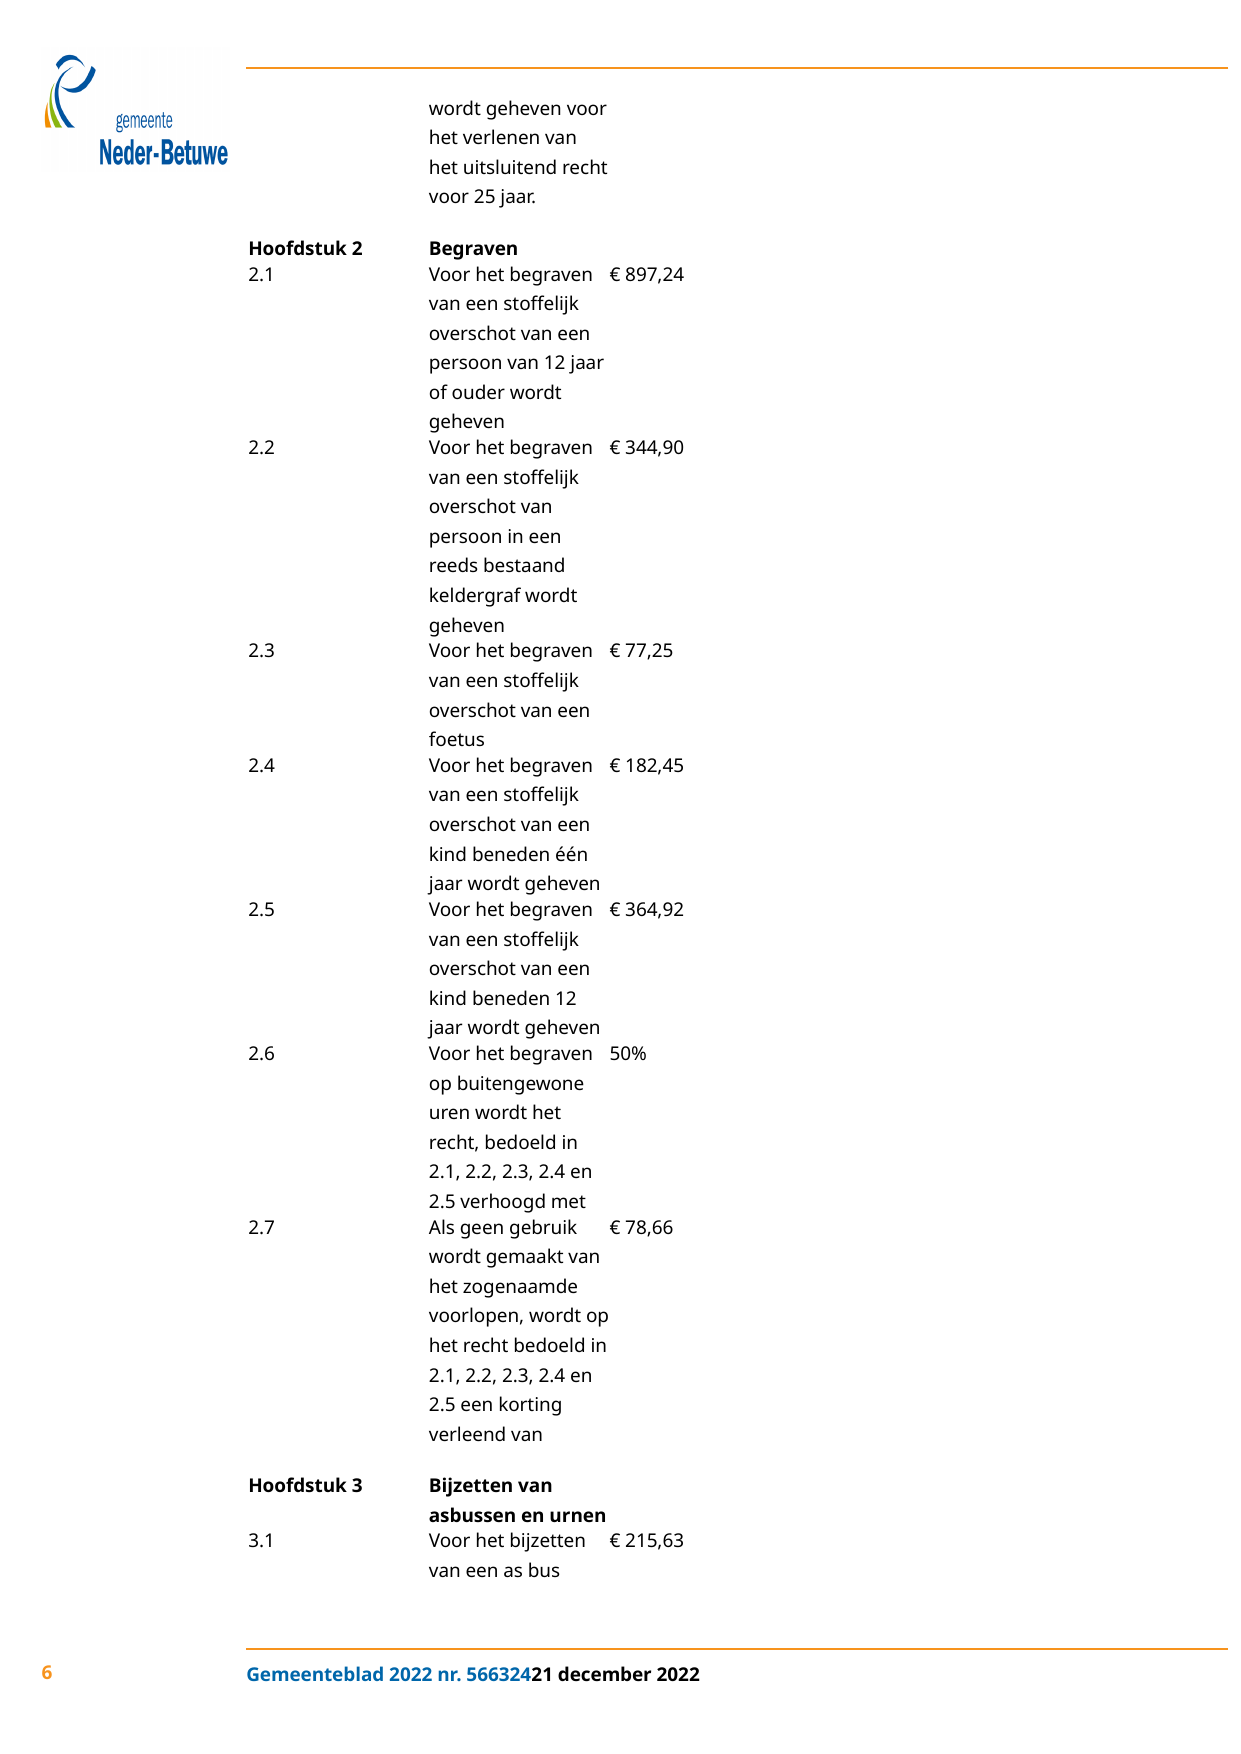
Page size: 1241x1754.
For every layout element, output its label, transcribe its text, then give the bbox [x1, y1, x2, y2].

table_cell [790, 95, 971, 209]
table_cell [971, 638, 1152, 752]
table_cell [790, 1473, 971, 1528]
table_cell 2.7 [248, 1214, 429, 1447]
table_cell [971, 1528, 1152, 1583]
table_cell [971, 434, 1152, 638]
table_cell € 215,63 [609, 1528, 790, 1583]
table_cell [248, 95, 429, 209]
table_cell [971, 896, 1152, 1040]
table_cell [609, 1473, 790, 1528]
table_cell Voor het begraven van een stoffelijk overschot van persoon in een reeds bestaand keldergraf wordt geheven [429, 434, 609, 638]
table_cell [790, 638, 971, 752]
table_cell [971, 1473, 1152, 1528]
table_cell 2.6 [248, 1040, 429, 1214]
table_cell € 77,25 [609, 638, 790, 752]
table_cell [790, 1528, 971, 1583]
table_cell € 364,92 [609, 896, 790, 1040]
table_cell € 78,66 [609, 1214, 790, 1447]
table_cell [971, 1040, 1152, 1214]
table_cell [971, 1214, 1152, 1447]
table_cell € 182,45 [609, 752, 790, 896]
table_cell [248, 1447, 1152, 1472]
table_cell Voor het begraven van een stoffelijk overschot van een foetus [429, 638, 609, 752]
table_cell [790, 434, 971, 638]
table_cell € 897,24 [609, 261, 790, 434]
table_cell 3.1 [248, 1528, 429, 1583]
table_cell [790, 1040, 971, 1214]
table_cell [609, 235, 790, 261]
table_cell Begraven [429, 235, 609, 261]
table_cell wordt geheven voor het verlenen van het uitsluitend recht voor 25 jaar. [429, 95, 609, 209]
table_cell Bijzetten van asbussen en urnen [429, 1473, 609, 1528]
table_cell Hoofdstuk 2 [248, 235, 429, 261]
table_cell [790, 235, 971, 261]
table_cell 2.5 [248, 896, 429, 1040]
table_cell Voor het begraven van een stoffelijk overschot van een kind beneden 12 jaar wordt geheven [429, 896, 609, 1040]
table_cell Als geen gebruik wordt gemaakt van het zogenaamde voorlopen, wordt op het recht bedoeld in 2.1, 2.2, 2.3, 2.4 en 2.5 een korting verleend van [429, 1214, 609, 1447]
table_cell Voor het begraven van een stoffelijk overschot van een kind beneden één jaar wordt geheven [429, 752, 609, 896]
table_cell € 344,90 [609, 434, 790, 638]
table_cell 50% [609, 1040, 790, 1214]
table_cell 2.4 [248, 752, 429, 896]
table_cell [609, 95, 790, 209]
table_cell [790, 1214, 971, 1447]
table_cell [248, 209, 1152, 235]
table_cell 2.2 [248, 434, 429, 638]
table_cell [971, 752, 1152, 896]
table_cell Voor het begraven op buitengewone uren wordt het recht, bedoeld in 2.1, 2.2, 2.3, 2.4 en 2.5 verhoogd met [429, 1040, 609, 1214]
table_cell Hoofdstuk 3 [248, 1473, 429, 1528]
table_cell Voor het bijzetten van een as bus [429, 1528, 609, 1583]
table_cell [971, 95, 1152, 209]
table_cell [790, 752, 971, 896]
table_cell 2.1 [248, 261, 429, 434]
table_cell 2.3 [248, 638, 429, 752]
table_cell [971, 235, 1152, 261]
table_cell [971, 261, 1152, 434]
table_cell [790, 896, 971, 1040]
table_cell [790, 261, 971, 434]
table_cell Voor het begraven van een stoffelijk overschot van een persoon van 12 jaar of ouder wordt geheven [429, 261, 609, 434]
picture [41, 47, 231, 172]
